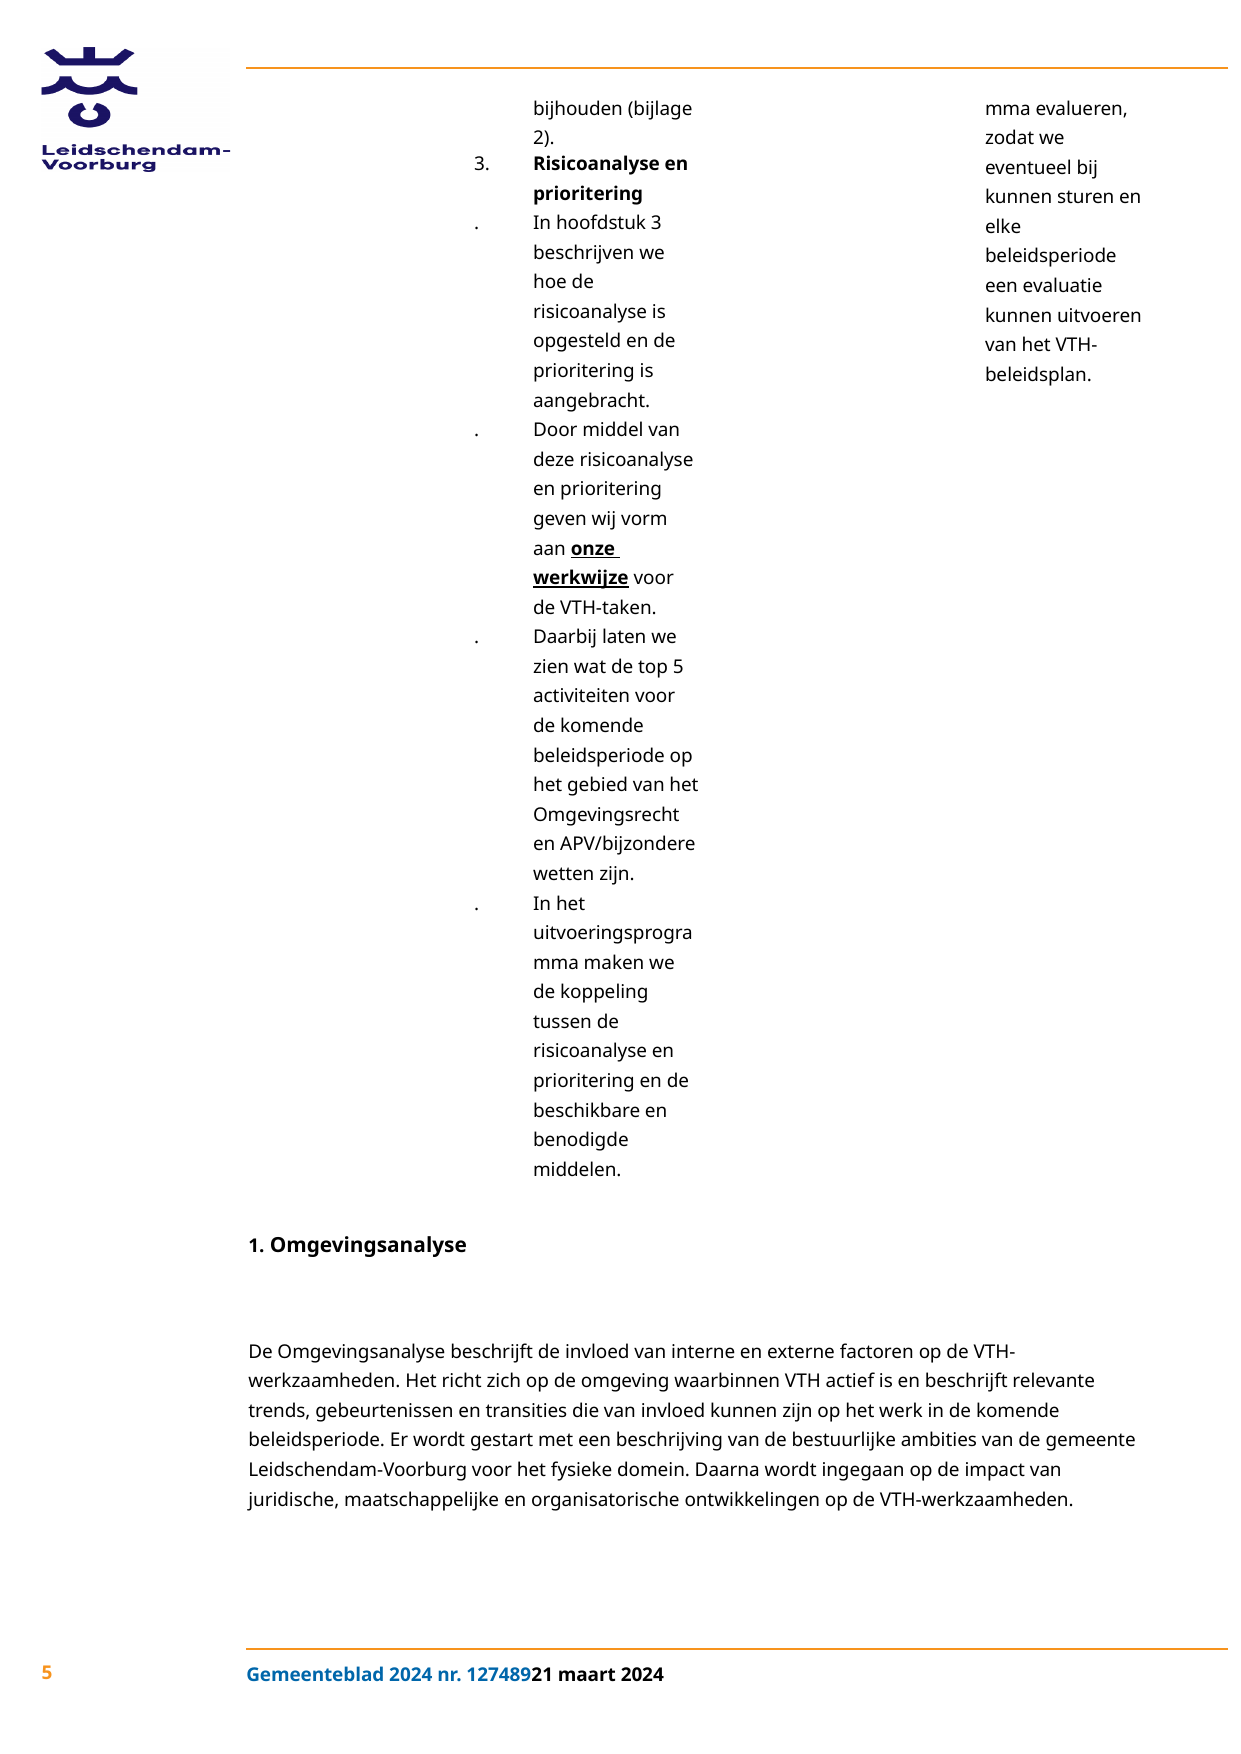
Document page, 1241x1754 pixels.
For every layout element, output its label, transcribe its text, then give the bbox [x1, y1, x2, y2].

picture [41, 47, 231, 172]
table_cell bijhouden (bijlage 2). [474, 95, 700, 150]
table_cell mma evalueren, zodat we eventueel bij kunnen sturen en elke beleidsperiode een evaluatie kunnen uitvoeren van het VTH-beleidsplan. [926, 95, 1152, 1182]
table_cell [248, 150, 474, 1182]
text De Omgevingsanalyse beschrijft de invloed van interne en externe factoren op de VTH-werkzaamheden. Het richt zich op de omgeving waarbinnen VTH actief is en beschrijft relevante trends, gebeurtenissen en transities die van invloed kunnen zijn op het werk in de komende beleidsperiode. Er wordt gestart met een beschrijving van de bestuurlijke ambities van de gemeente Leidschendam-Voorburg voor het fysieke domein. Daarna wordt ingegaan op de impact van juridische, maatschappelijke en organisatorische ontwikkelingen op de VTH-werkzaamheden. [248, 1338, 1152, 1511]
table_cell [700, 95, 926, 1182]
table_cell [248, 95, 474, 150]
text 1. Omgevingsanalyse [248, 1231, 1152, 1259]
table_cell Risicoanalyse en prioritering In hoofdstuk 3 beschrijven we hoe de risicoanalyse is opgesteld en de prioritering is aangebracht. Door middel van deze risicoanalyse en prioritering geven wij vorm aan onze werkwijze voor de VTH-taken. Daarbij laten we zien wat de top 5 activiteiten voor de komende beleidsperiode op het gebied van het Omgevingsrecht en APV/bijzondere wetten zijn. In het uitvoeringsprogramma maken we de koppeling tussen de risicoanalyse en prioritering en de beschikbare en benodigde middelen. [474, 150, 700, 1182]
